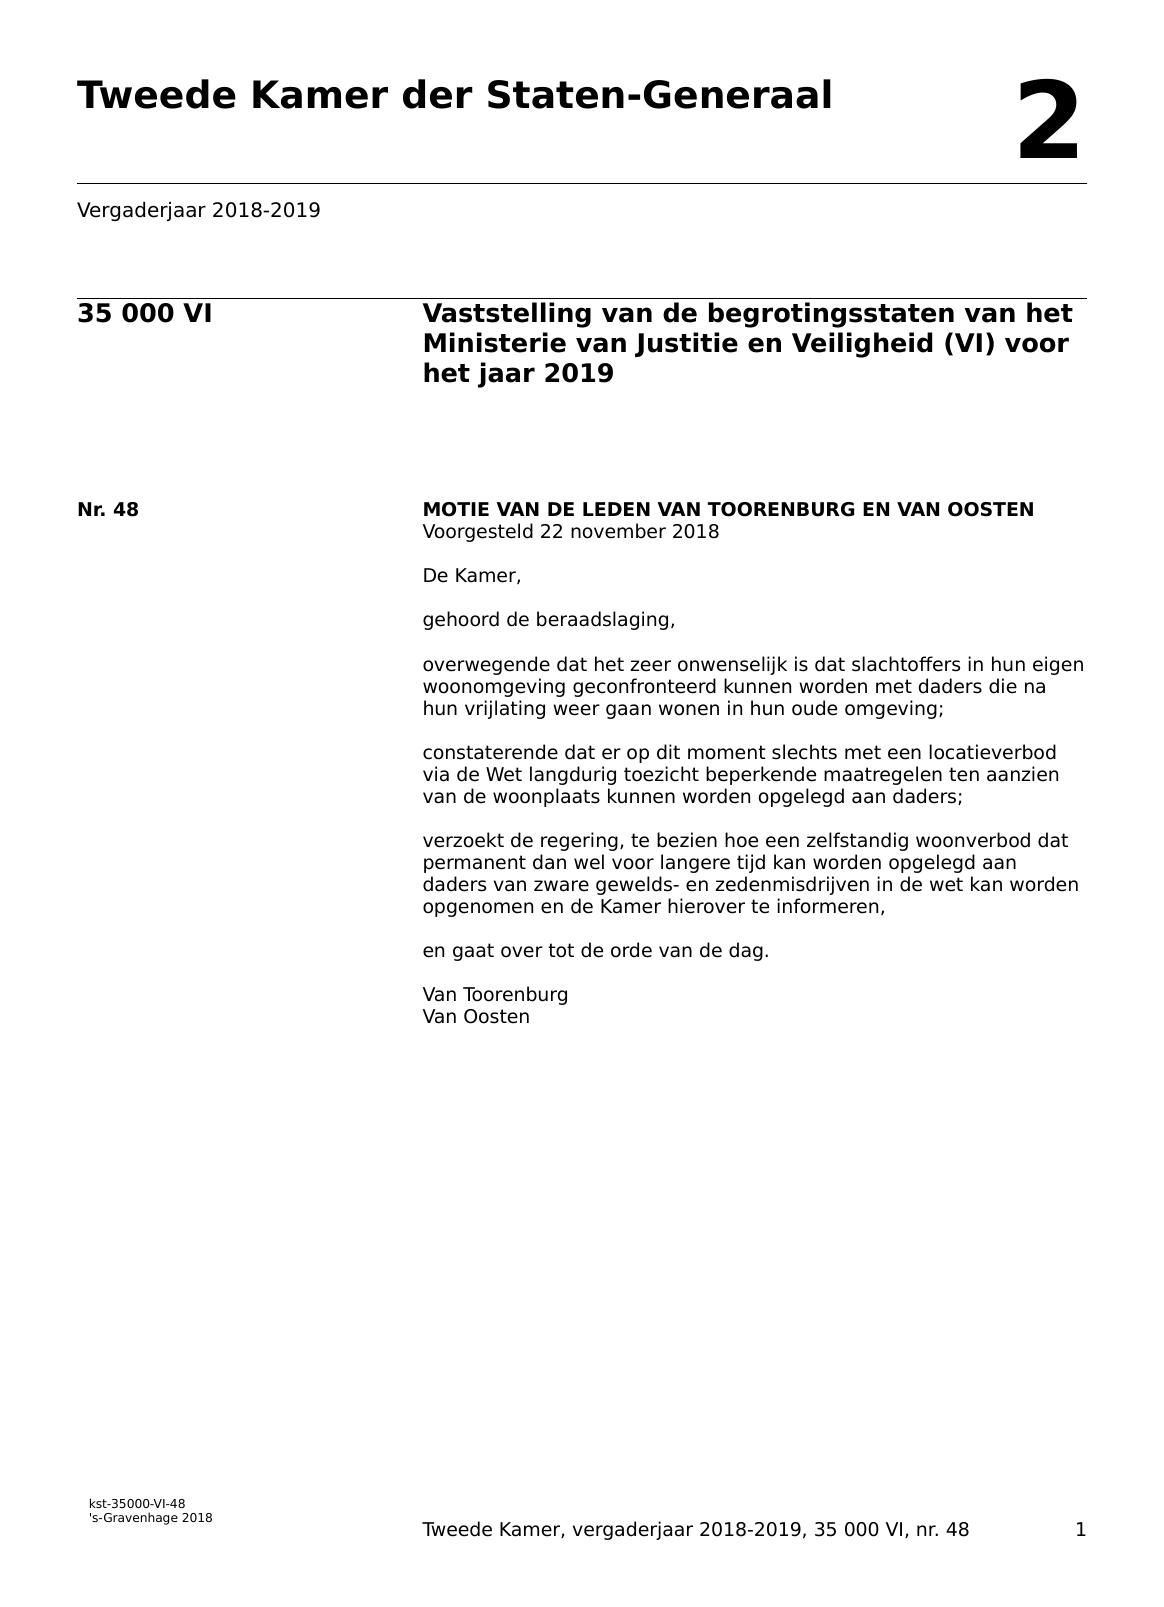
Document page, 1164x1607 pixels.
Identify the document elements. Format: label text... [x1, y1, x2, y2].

subtitle Nr. 48 MOTIE VAN DE LEDEN VAN TOORENBURG EN VAN OOSTEN [77, 499, 1087, 521]
text De Kamer, [422, 565, 1087, 587]
text gehoord de beraadslaging, [422, 609, 1087, 631]
table_header Tweede Kamer der Staten-Generaal [77, 59, 886, 183]
text verzoekt de regering, te bezien hoe een zelfstandig woonverbod dat permanent dan wel voor langere tijd kan worden opgelegd aan daders van zware gewelds- en zedenmisdrijven in de wet kan worden opgenomen en de Kamer hierover te informeren, [422, 830, 1087, 918]
subtitle 35 000 VI Vaststelling van de begrotingsstaten van het Ministerie van Justitie en Veiligheid (VI) voor het jaar 2019 [77, 299, 1087, 388]
table_cell Vergaderjaar 2018-2019 [77, 184, 1087, 298]
text Voorgesteld 22 november 2018 [422, 521, 1087, 543]
text kst-35000-VI-48 [88, 1497, 323, 1511]
text constaterende dat er op dit moment slechts met een locatieverbod via de Wet langdurig toezicht beperkende maatregelen ten aanzien van de woonplaats kunnen worden opgelegd aan daders; [422, 742, 1087, 808]
text Van Toorenburg [422, 984, 1087, 1006]
text en gaat over tot de orde van de dag. [422, 940, 1087, 962]
table_header 2 [886, 59, 1087, 183]
text overwegende dat het zeer onwenselijk is dat slachtoffers in hun eigen woonomgeving geconfronteerd kunnen worden met daders die na hun vrijlating weer gaan wonen in hun oude omgeving; [422, 653, 1087, 719]
text 's-Gravenhage 2018 [88, 1511, 323, 1525]
text Van Oosten [422, 1006, 1087, 1028]
